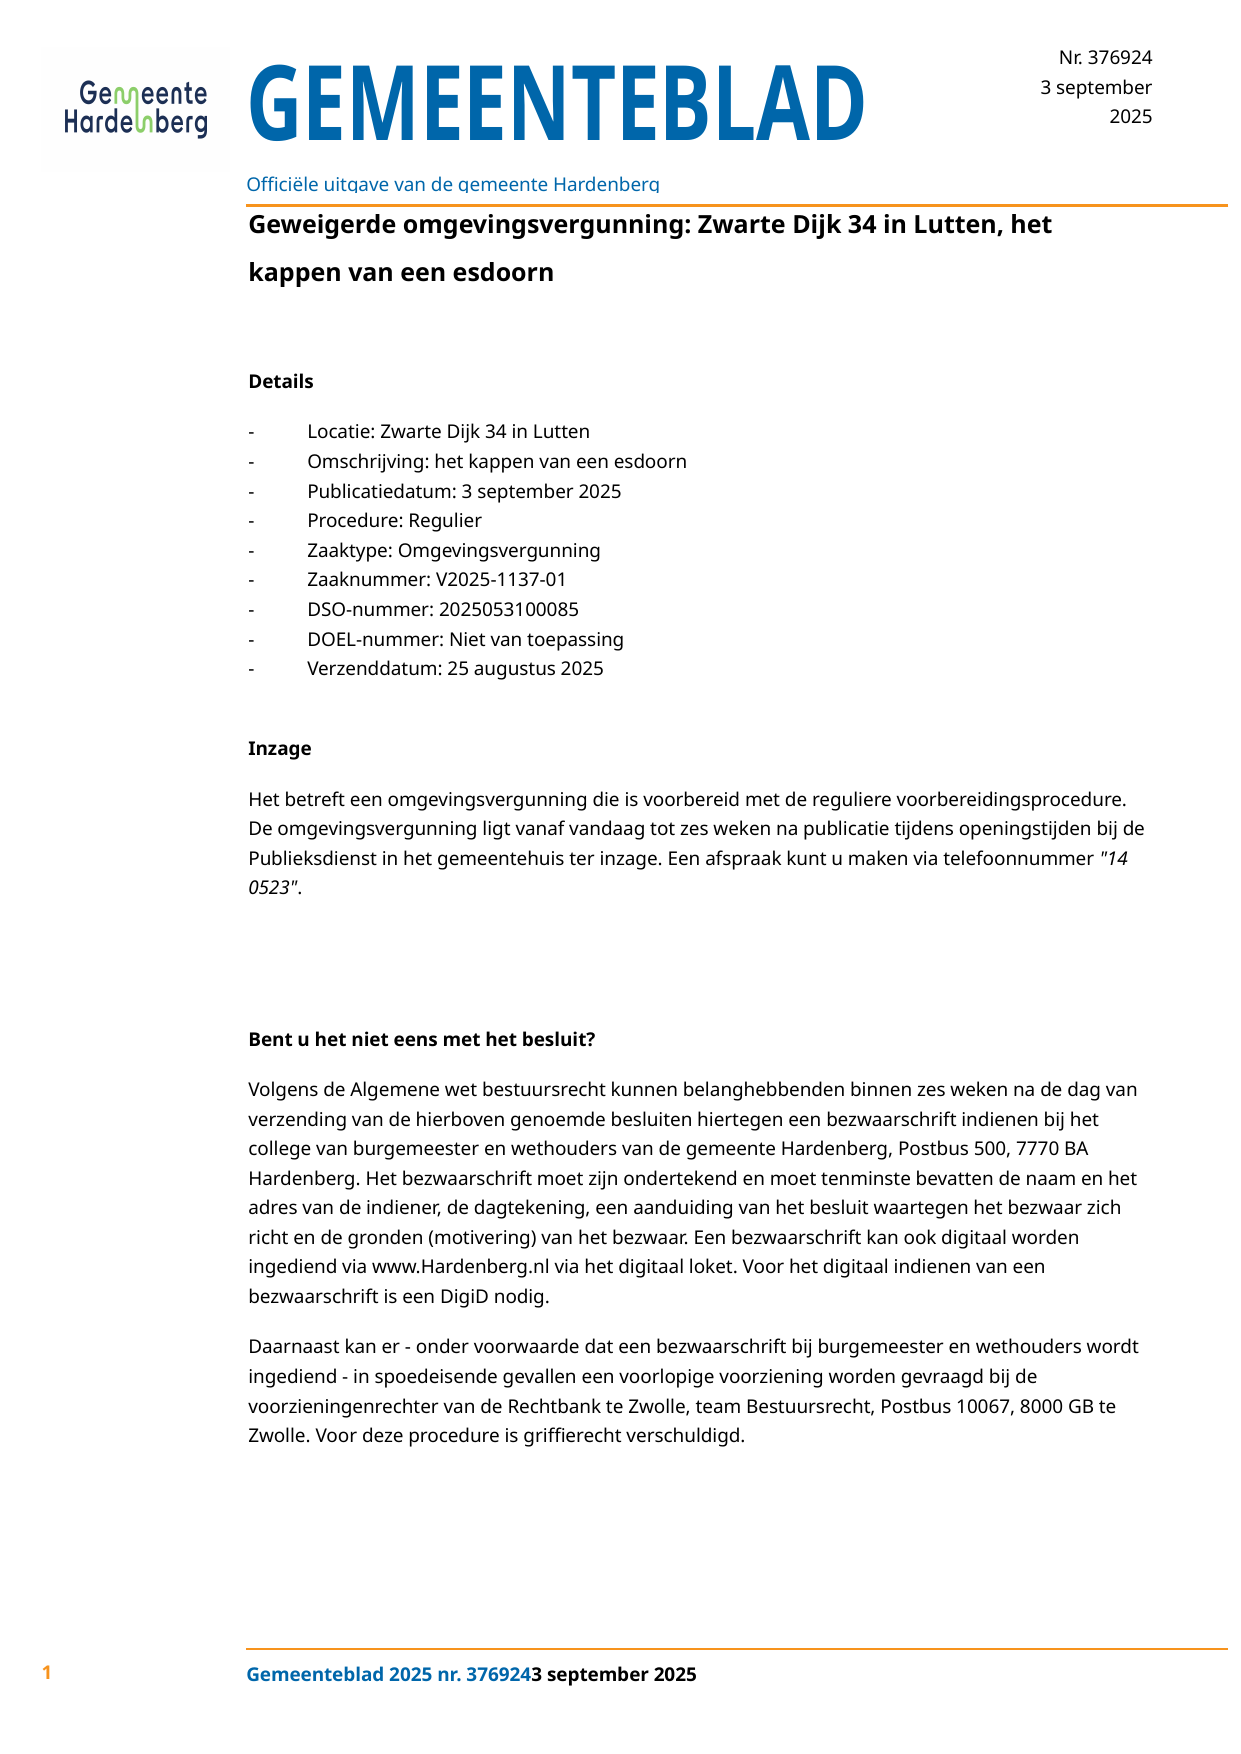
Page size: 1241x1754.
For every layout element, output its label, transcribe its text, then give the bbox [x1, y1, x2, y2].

list Locatie: Zwarte Dijk 34 in Lutten [248, 419, 1152, 444]
list DOEL-nummer: Niet van toepassing [248, 626, 1152, 652]
text Daarnaast kan er - onder voorwaarde dat een bezwaarschrift bij burgemeester en wethouders wordt ingediend - in spoedeisende gevallen een voorlopige voorziening worden gevraagd bij de voorzieningenrechter van de Rechtbank te Zwolle, team Bestuursrecht, Postbus 10067, 8000 GB te Zwolle. Voor deze procedure is griffierecht verschuldigd. [248, 1334, 1152, 1448]
text Bent u het niet eens met het besluit? [248, 1026, 1152, 1052]
list DSO-nummer: 2025053100085 [248, 596, 1152, 622]
text Details [248, 368, 1152, 394]
picture [41, 47, 231, 172]
text Inzage [248, 735, 1152, 761]
list Procedure: Regulier [248, 507, 1152, 533]
list Publicatiedatum: 3 september 2025 [248, 478, 1152, 504]
text Volgens de Algemene wet bestuursrecht kunnen belanghebbenden binnen zes weken na de dag van verzending van de hierboven genoemde besluiten hiertegen een bezwaarschrift indienen bij het college van burgemeester en wethouders van de gemeente Hardenberg, Postbus 500, 7770 BA Hardenberg. Het bezwaarschrift moet zijn ondertekend en moet tenminste bevatten de naam en het adres van de indiener, de dagtekening, een aanduiding van het besluit waartegen het bezwaar zich richt en de gronden (motivering) van het bezwaar. Een bezwaarschrift kan ook digitaal worden ingediend via www.Hardenberg.nl via het digitaal loket. Voor het digitaal indienen van een bezwaarschrift is een DigiD nodig. [248, 1076, 1152, 1309]
list Zaaktype: Omgevingsvergunning [248, 537, 1152, 563]
list Omschrijving: het kappen van een esdoorn [248, 448, 1152, 474]
list Zaaknummer: V2025-1137-01 [248, 567, 1152, 592]
list Verzenddatum: 25 augustus 2025 [248, 655, 1152, 681]
text Geweigerde omgevingsvergunning: Zwarte Dijk 34 in Lutten, het kappen van een esdoorn [248, 207, 1152, 288]
text Het betreft een omgevingsvergunning die is voorbereid met de reguliere voorbereidingsprocedure. De omgevingsvergunning ligt vanaf vandaag tot zes weken na publicatie tijdens openingstijden bij de Publieksdienst in het gemeentehuis ter inzage. Een afspraak kunt u maken via telefoonnummer "14 0523". [248, 786, 1152, 900]
